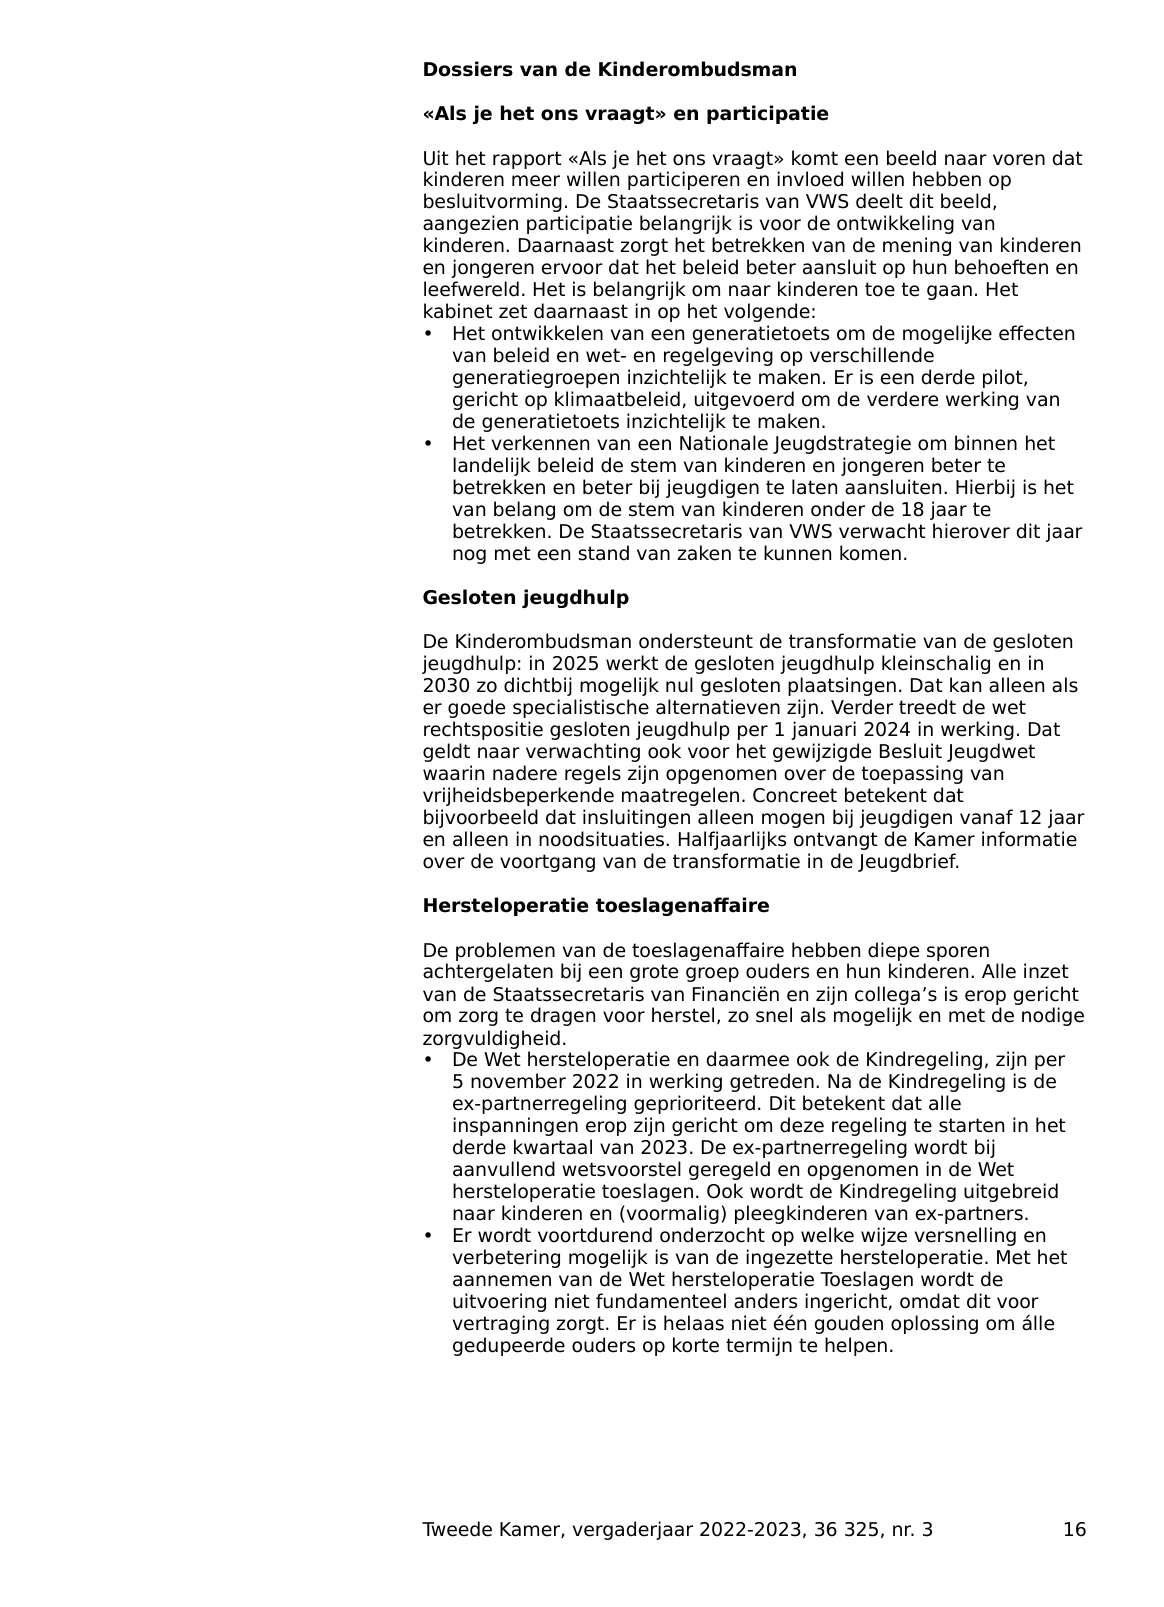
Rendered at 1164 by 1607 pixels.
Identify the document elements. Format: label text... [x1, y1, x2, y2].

subtitle Hersteloperatie toeslagenaffaire [422, 895, 1087, 917]
subtitle Dossiers van de Kinderombudsman [422, 59, 1087, 81]
text • Er wordt voortdurend onderzocht op welke wijze versnelling en verbetering mogelijk is van de ingezette hersteloperatie. Met het aannemen van de Wet hersteloperatie Toeslagen wordt de uitvoering niet fundamenteel anders ingericht, omdat dit voor vertraging zorgt. Er is helaas niet één gouden oplossing om álle gedupeerde ouders op korte termijn te helpen. [422, 1225, 1087, 1357]
text Uit het rapport «Als je het ons vraagt» komt een beeld naar voren dat kinderen meer willen participeren en invloed willen hebben op besluitvorming. De Staatssecretaris van VWS deelt dit beeld, aangezien participatie belangrijk is voor de ontwikkeling van kinderen. Daarnaast zorgt het betrekken van de mening van kinderen en jongeren ervoor dat het beleid beter aansluit op hun behoeften en leefwereld. Het is belangrijk om naar kinderen toe te gaan. Het kabinet zet daarnaast in op het volgende: [422, 147, 1087, 323]
text • Het verkennen van een Nationale Jeugdstrategie om binnen het landelijk beleid de stem van kinderen en jongeren beter te betrekken en beter bij jeugdigen te laten aansluiten. Hierbij is het van belang om de stem van kinderen onder de 18 jaar te betrekken. De Staatssecretaris van VWS verwacht hierover dit jaar nog met een stand van zaken te kunnen komen. [422, 433, 1087, 565]
text De Kinderombudsman ondersteunt de transformatie van de gesloten jeugdhulp: in 2025 werkt de gesloten jeugdhulp kleinschalig en in 2030 zo dichtbij mogelijk nul gesloten plaatsingen. Dat kan alleen als er goede specialistische alternatieven zijn. Verder treedt de wet rechtspositie gesloten jeugdhulp per 1 januari 2024 in werking. Dat geldt naar verwachting ook voor het gewijzigde Besluit Jeugdwet waarin nadere regels zijn opgenomen over de toepassing van vrijheidsbeperkende maatregelen. Concreet betekent dat bijvoorbeeld dat insluitingen alleen mogen bij jeugdigen vanaf 12 jaar en alleen in noodsituaties. Halfjaarlijks ontvangt de Kamer informatie over de voortgang van de transformatie in de Jeugdbrief. [422, 631, 1087, 873]
text • De Wet hersteloperatie en daarmee ook de Kindregeling, zijn per 5 november 2022 in werking getreden. Na de Kindregeling is de ex-partnerregeling geprioriteerd. Dit betekent dat alle inspanningen erop zijn gericht om deze regeling te starten in het derde kwartaal van 2023. De ex-partnerregeling wordt bij aanvullend wetsvoorstel geregeld en opgenomen in de Wet hersteloperatie toeslagen. Ook wordt de Kindregeling uitgebreid naar kinderen en (voormalig) pleegkinderen van ex-partners. [422, 1049, 1087, 1225]
subtitle «Als je het ons vraagt» en participatie [422, 103, 1087, 125]
text De problemen van de toeslagenaffaire hebben diepe sporen achtergelaten bij een grote groep ouders en hun kinderen. Alle inzet van de Staatssecretaris van Financiën en zijn collega’s is erop gericht om zorg te dragen voor herstel, zo snel als mogelijk en met de nodige zorgvuldigheid. [422, 939, 1087, 1049]
text • Het ontwikkelen van een generatietoets om de mogelijke effecten van beleid en wet- en regelgeving op verschillende generatiegroepen inzichtelijk te maken. Er is een derde pilot, gericht op klimaatbeleid, uitgevoerd om de verdere werking van de generatietoets inzichtelijk te maken. [422, 323, 1087, 433]
subtitle Gesloten jeugdhulp [422, 587, 1087, 609]
